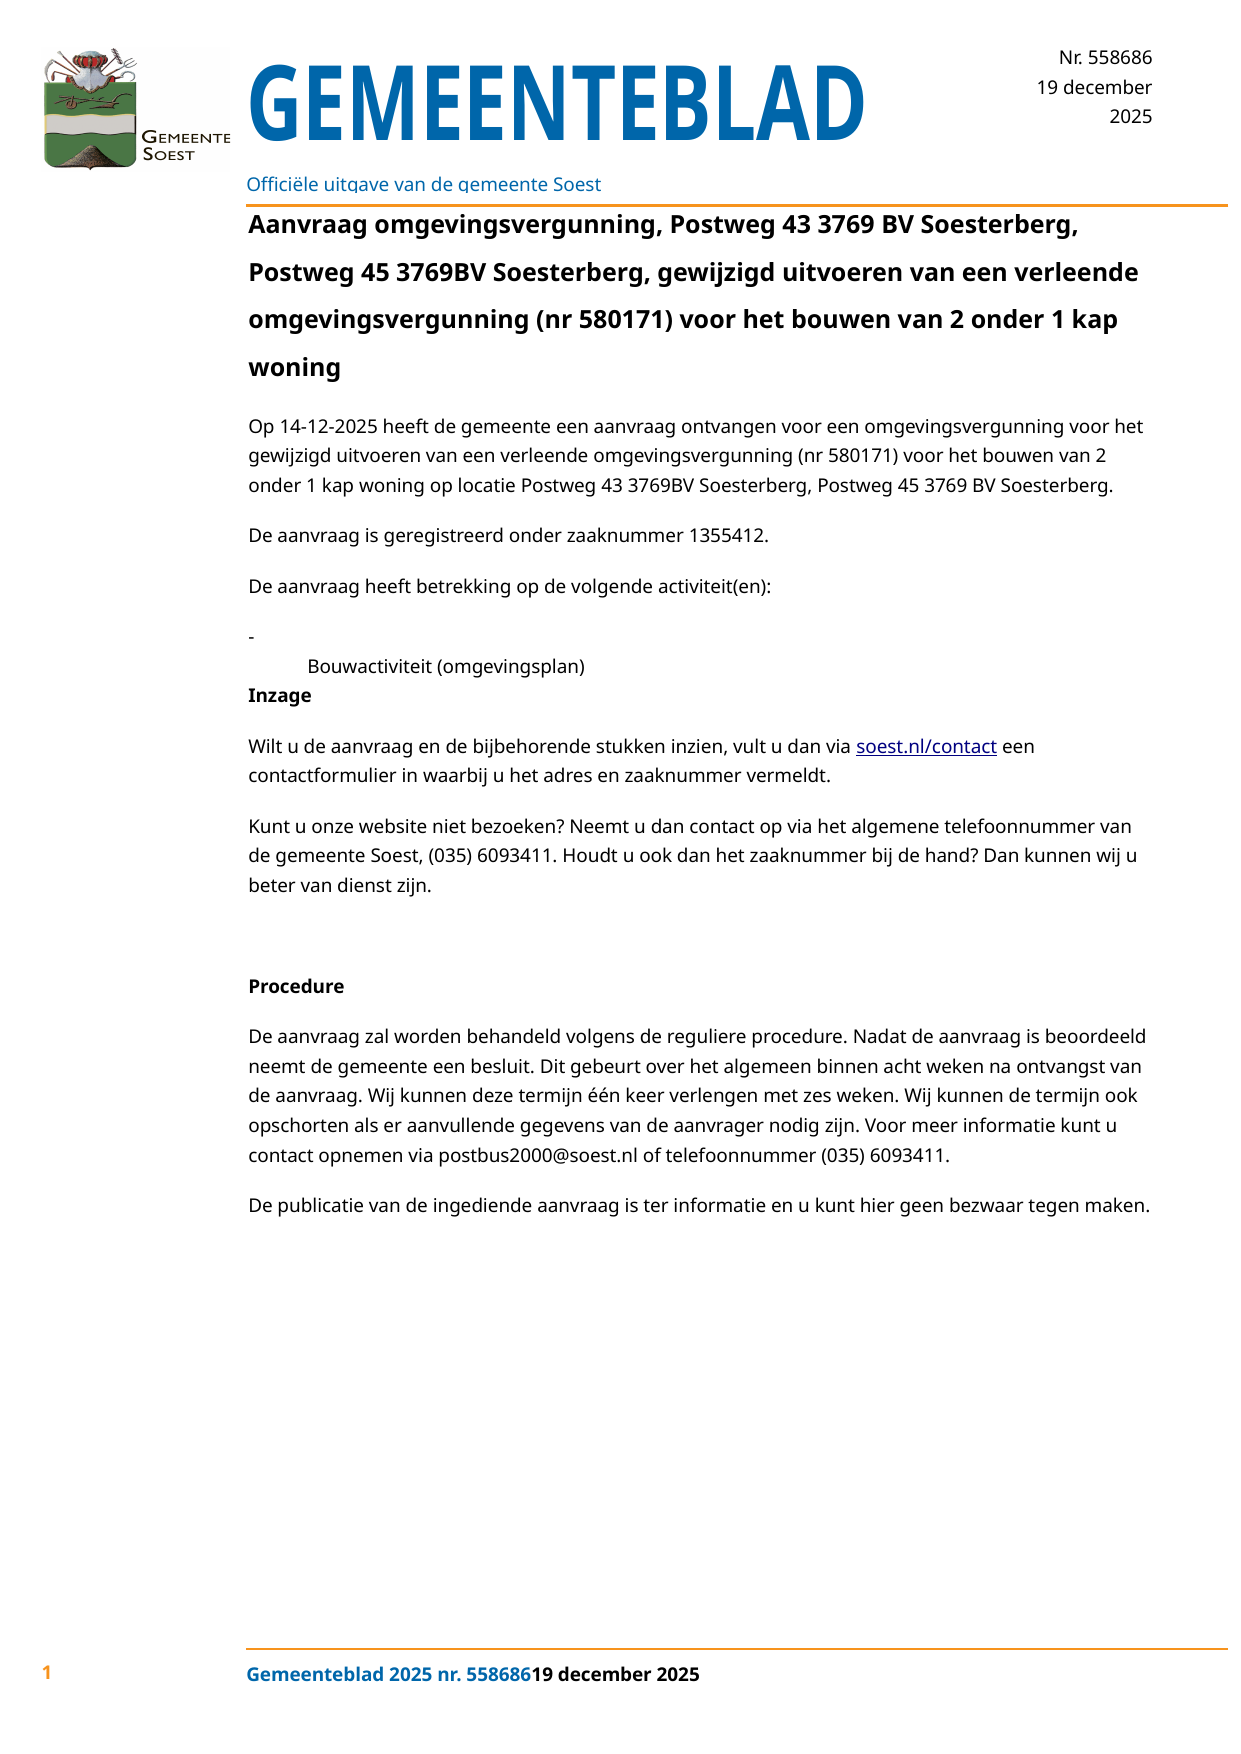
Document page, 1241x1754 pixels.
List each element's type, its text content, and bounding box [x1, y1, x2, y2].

text Kunt u onze website niet bezoeken? Neemt u dan contact op via het algemene telefoonnummer van de gemeente Soest, (035) 6093411. Houdt u ook dan het zaaknummer bij de hand? Dan kunnen wij u beter van dienst zijn. [248, 813, 1152, 898]
picture [41, 47, 231, 172]
text Inzage [248, 683, 1152, 708]
text Wilt u de aanvraag en de bijbehorende stukken inzien, vult u dan via soest.nl/contact een contactformulier in waarbij u het adres en zaaknummer vermeldt. [248, 733, 1152, 788]
text De aanvraag heeft betrekking op de volgende activiteit(en): [248, 573, 1152, 599]
list Bouwactiviteit (omgevingsplan) [248, 653, 1152, 679]
text Aanvraag omgevingsvergunning, Postweg 43 3769 BV Soesterberg, Postweg 45 3769BV Soesterberg, gewijzigd uitvoeren van een verleende omgevingsvergunning (nr 580171) voor het bouwen van 2 onder 1 kap woning [248, 207, 1152, 384]
text Op 14-12-2025 heeft de gemeente een aanvraag ontvangen voor een omgevingsvergunning voor het gewijzigd uitvoeren van een verleende omgevingsvergunning (nr 580171) voor het bouwen van 2 onder 1 kap woning op locatie Postweg 43 3769BV Soesterberg, Postweg 45 3769 BV Soesterberg. [248, 413, 1152, 498]
text De publicatie van de ingediende aanvraag is ter informatie en u kunt hier geen bezwaar tegen maken. [248, 1192, 1152, 1218]
text Procedure [248, 973, 1152, 999]
text De aanvraag zal worden behandeld volgens de reguliere procedure. Nadat de aanvraag is beoordeeld neemt de gemeente een besluit. Dit gebeurt over het algemeen binnen acht weken na ontvangst van de aanvraag. Wij kunnen deze termijn één keer verlengen met zes weken. Wij kunnen de termijn ook opschorten als er aanvullende gegevens van de aanvrager nodig zijn. Voor meer informatie kunt u contact opnemen via postbus2000@soest.nl of telefoonnummer (035) 6093411. [248, 1023, 1152, 1168]
text De aanvraag is geregistreerd onder zaaknummer 1355412. [248, 523, 1152, 548]
